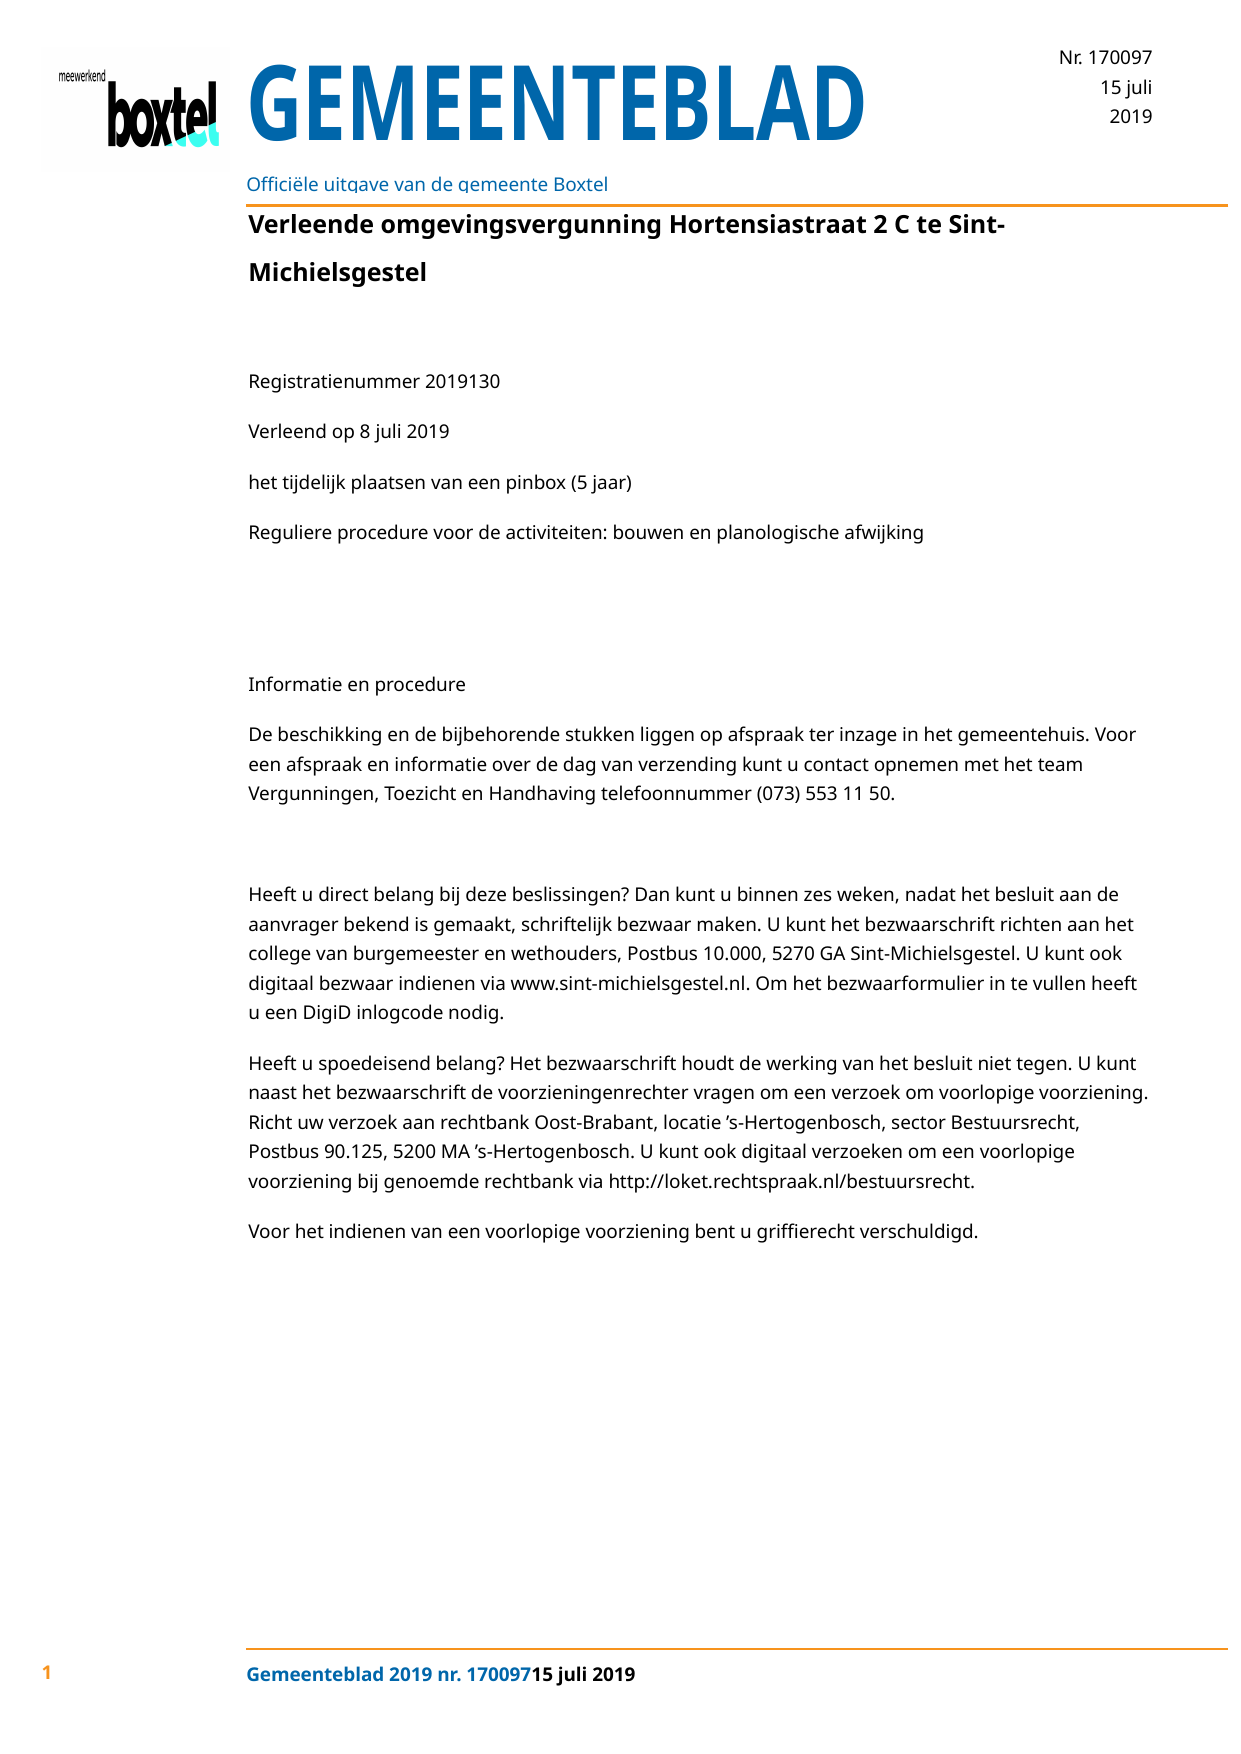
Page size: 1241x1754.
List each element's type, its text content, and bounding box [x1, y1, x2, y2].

text Heeft u direct belang bij deze beslissingen? Dan kunt u binnen zes weken, nadat het besluit aan de aanvrager bekend is gemaakt, schriftelijk bezwaar maken. U kunt het bezwaarschrift richten aan het college van burgemeester en wethouders, Postbus 10.000, 5270 GA Sint-Michielsgestel. U kunt ook digitaal bezwaar indienen via www.sint-michielsgestel.nl. Om het bezwaarformulier in te vullen heeft u een DigiD inlogcode nodig. [248, 881, 1152, 1025]
text Verleende omgevingsvergunning Hortensiastraat 2 C te Sint-Michielsgestel [248, 207, 1152, 288]
text Registratienummer 2019130 [248, 368, 1152, 394]
picture [41, 47, 231, 172]
text Informatie en procedure [248, 671, 1152, 697]
text het tijdelijk plaatsen van een pinbox (5 jaar) [248, 469, 1152, 495]
text Heeft u spoedeisend belang? Het bezwaarschrift houdt de werking van het besluit niet tegen. U kunt naast het bezwaarschrift de voorzieningenrechter vragen om een verzoek om voorlopige voorziening. Richt uw verzoek aan rechtbank Oost-Brabant, locatie ’s-Hertogenbosch, sector Bestuursrecht, Postbus 90.125, 5200 MA ’s-Hertogenbosch. U kunt ook digitaal verzoeken om een voorlopige voorziening bij genoemde rechtbank via http://loket.rechtspraak.nl/bestuursrecht. [248, 1050, 1152, 1194]
text Reguliere procedure voor de activiteiten: bouwen en planologische afwijking [248, 519, 1152, 545]
text De beschikking en de bijbehorende stukken liggen op afspraak ter inzage in het gemeentehuis. Voor een afspraak en informatie over de dag van verzending kunt u contact opnemen met het team Vergunningen, Toezicht en Handhaving telefoonnummer (073) 553 11 50. [248, 721, 1152, 806]
text Voor het indienen van een voorlopige voorziening bent u griffierecht verschuldigd. [248, 1219, 1152, 1244]
text Verleend op 8 juli 2019 [248, 419, 1152, 444]
